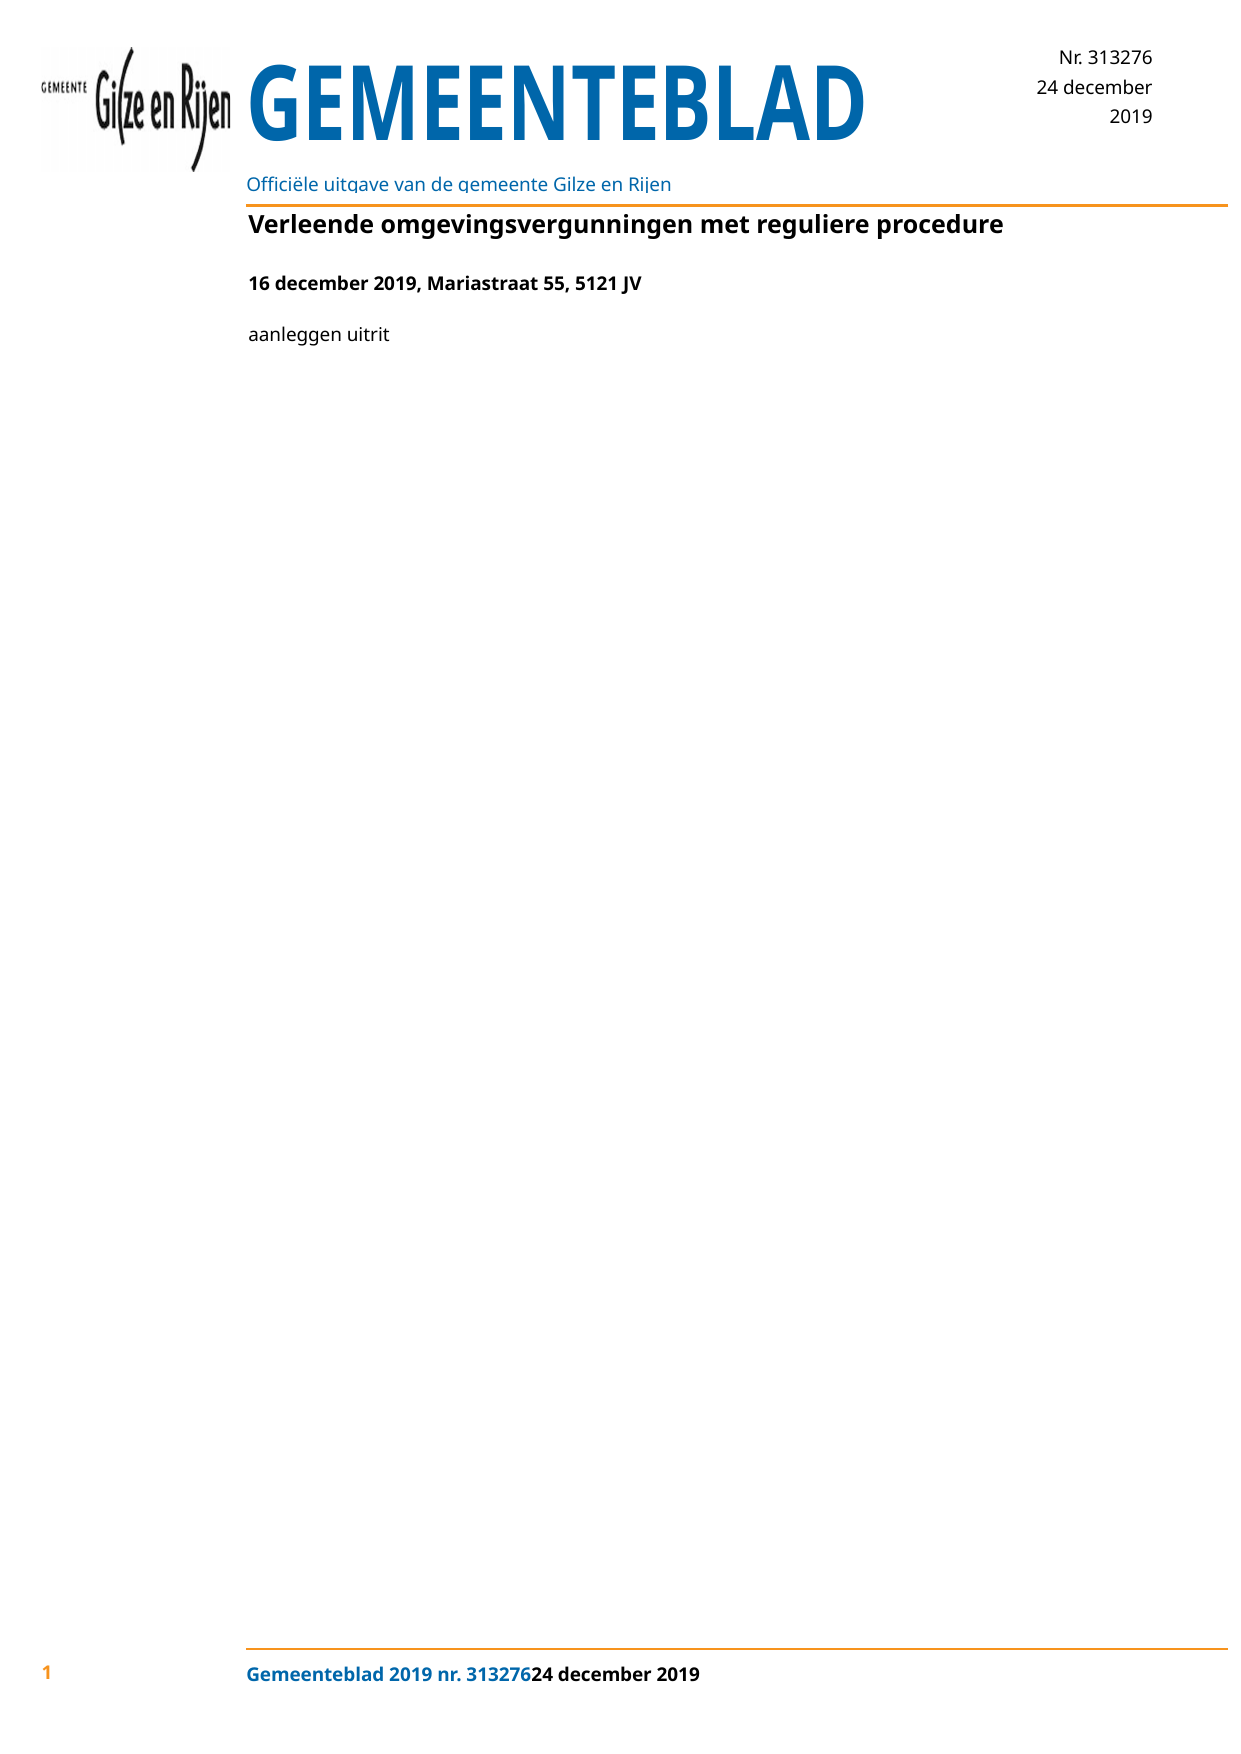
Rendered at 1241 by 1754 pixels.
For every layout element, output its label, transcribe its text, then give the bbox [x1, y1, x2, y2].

text Verleende omgevingsvergunningen met reguliere procedure [248, 207, 1152, 241]
text 16 december 2019, Mariastraat 55, 5121 JV [248, 270, 1152, 296]
picture [41, 47, 231, 172]
text aanleggen uitrit [248, 321, 1152, 346]
